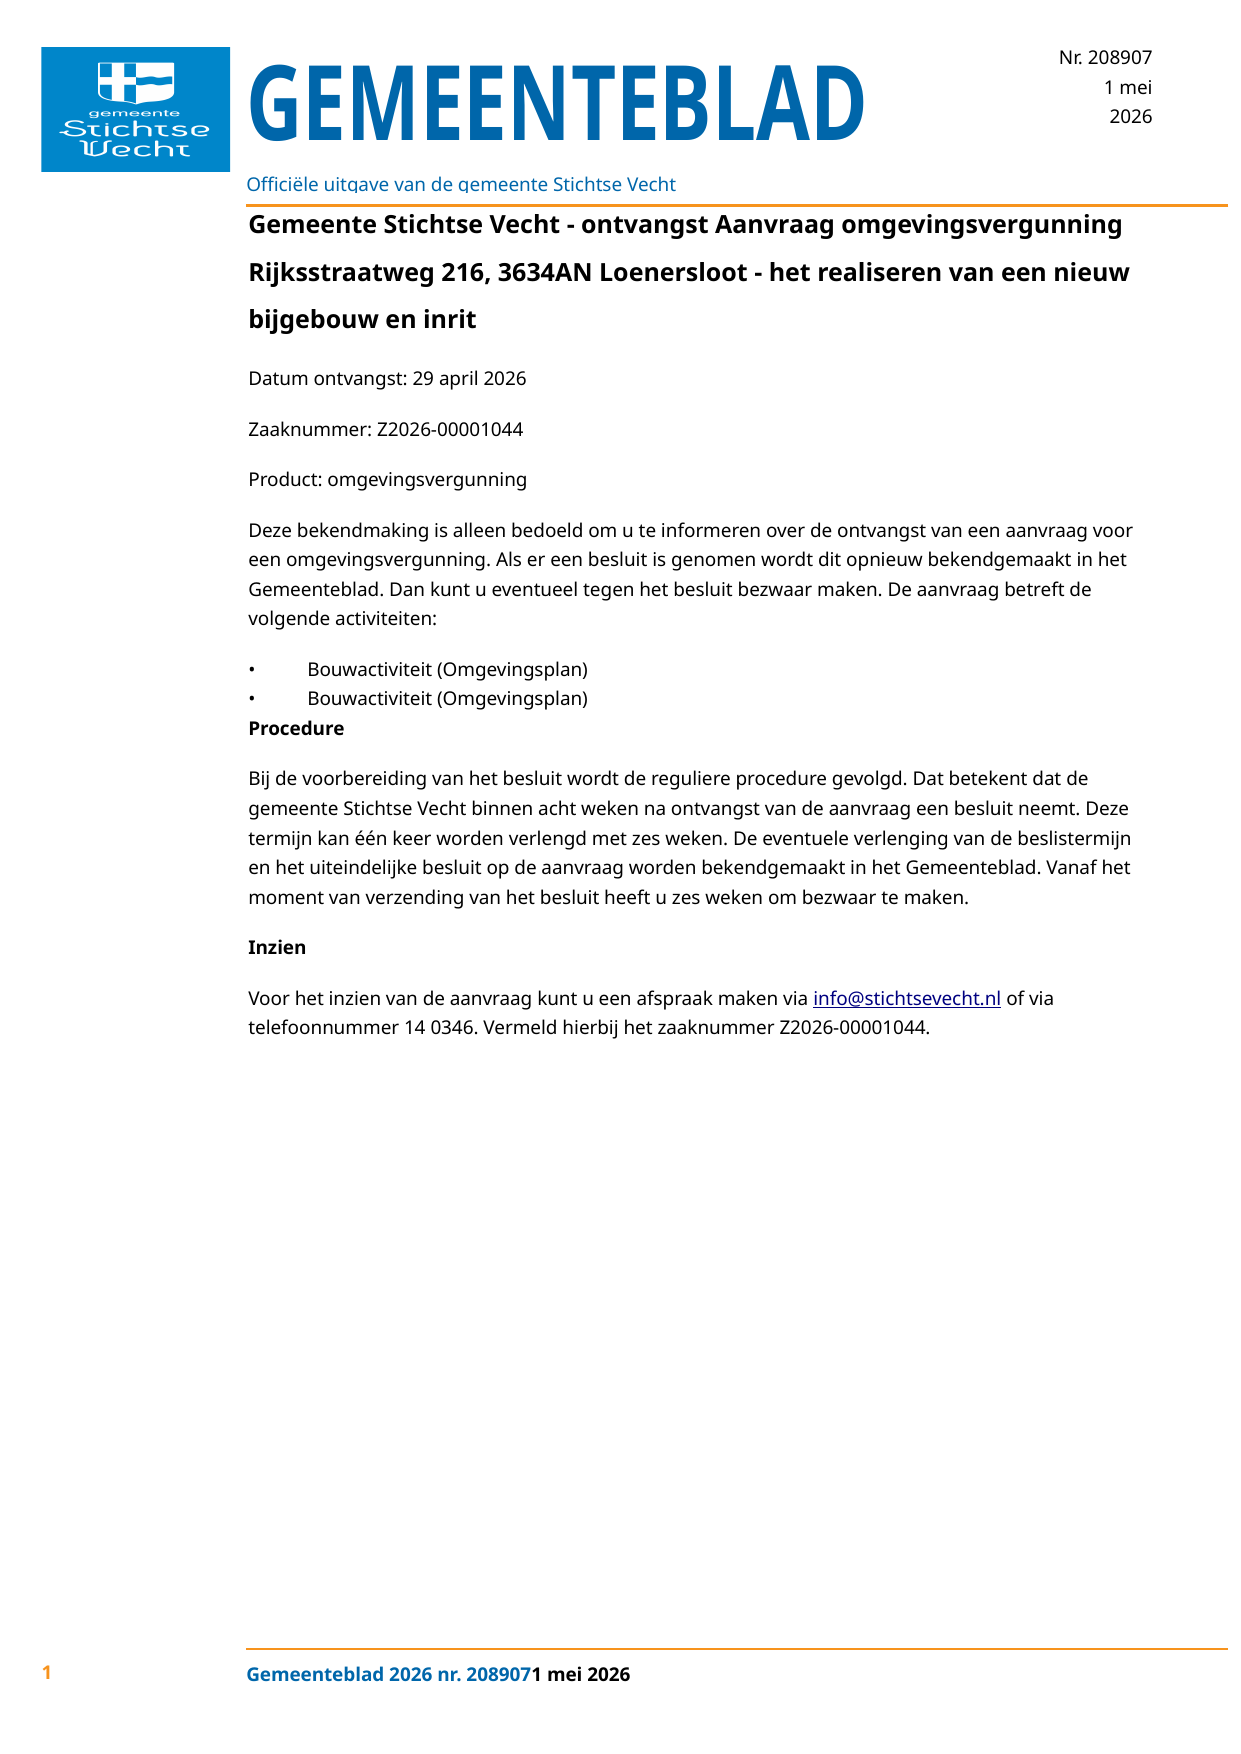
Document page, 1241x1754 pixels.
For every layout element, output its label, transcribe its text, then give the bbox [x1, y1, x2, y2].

text Procedure [248, 715, 1152, 741]
list Bouwactiviteit (Omgevingsplan) [248, 656, 1152, 682]
text Inzien [248, 934, 1152, 960]
list Bouwactiviteit (Omgevingsplan) [248, 686, 1152, 711]
picture [137, 63, 174, 103]
text Voor het inzien van de aanvraag kunt u een afspraak maken via info@stichtsevecht.nl of via telefoonnummer 14 0346. Vermeld hierbij het zaaknummer Z2026-00001044. [248, 985, 1152, 1040]
text Zaaknummer: Z2026-00001044 [248, 416, 1152, 442]
text Datum ontvangst: 29 april 2026 [248, 366, 1152, 391]
text Product: omgevingsvergunning [248, 466, 1152, 492]
text Gemeente Stichtse Vecht - ontvangst Aanvraag omgevingsvergunning Rijksstraatweg 216, 3634AN Loenersloot - het realiseren van een nieuw bijgebouw en inrit [248, 207, 1152, 336]
picture [99, 63, 135, 101]
text Bij de voorbereiding van het besluit wordt de reguliere procedure gevolgd. Dat betekent dat de gemeente Stichtse Vecht binnen acht weken na ontvangst van de aanvraag een besluit neemt. Deze termijn kan één keer worden verlengd met zes weken. De eventuele verlenging van de beslistermijn en het uiteindelijke besluit op de aanvraag worden bekendgemaakt in het Gemeenteblad. Vanaf het moment van verzending van het besluit heeft u zes weken om bezwaar te maken. [248, 766, 1152, 909]
text Deze bekendmaking is alleen bedoeld om u te informeren over de ontvangst van een aanvraag voor een omgevingsvergunning. Als er een besluit is genomen wordt dit opnieuw bekendgemaakt in het Gemeenteblad. Dan kunt u eventueel tegen het besluit bezwaar maken. De aanvraag betreft de volgende activiteiten: [248, 517, 1152, 631]
